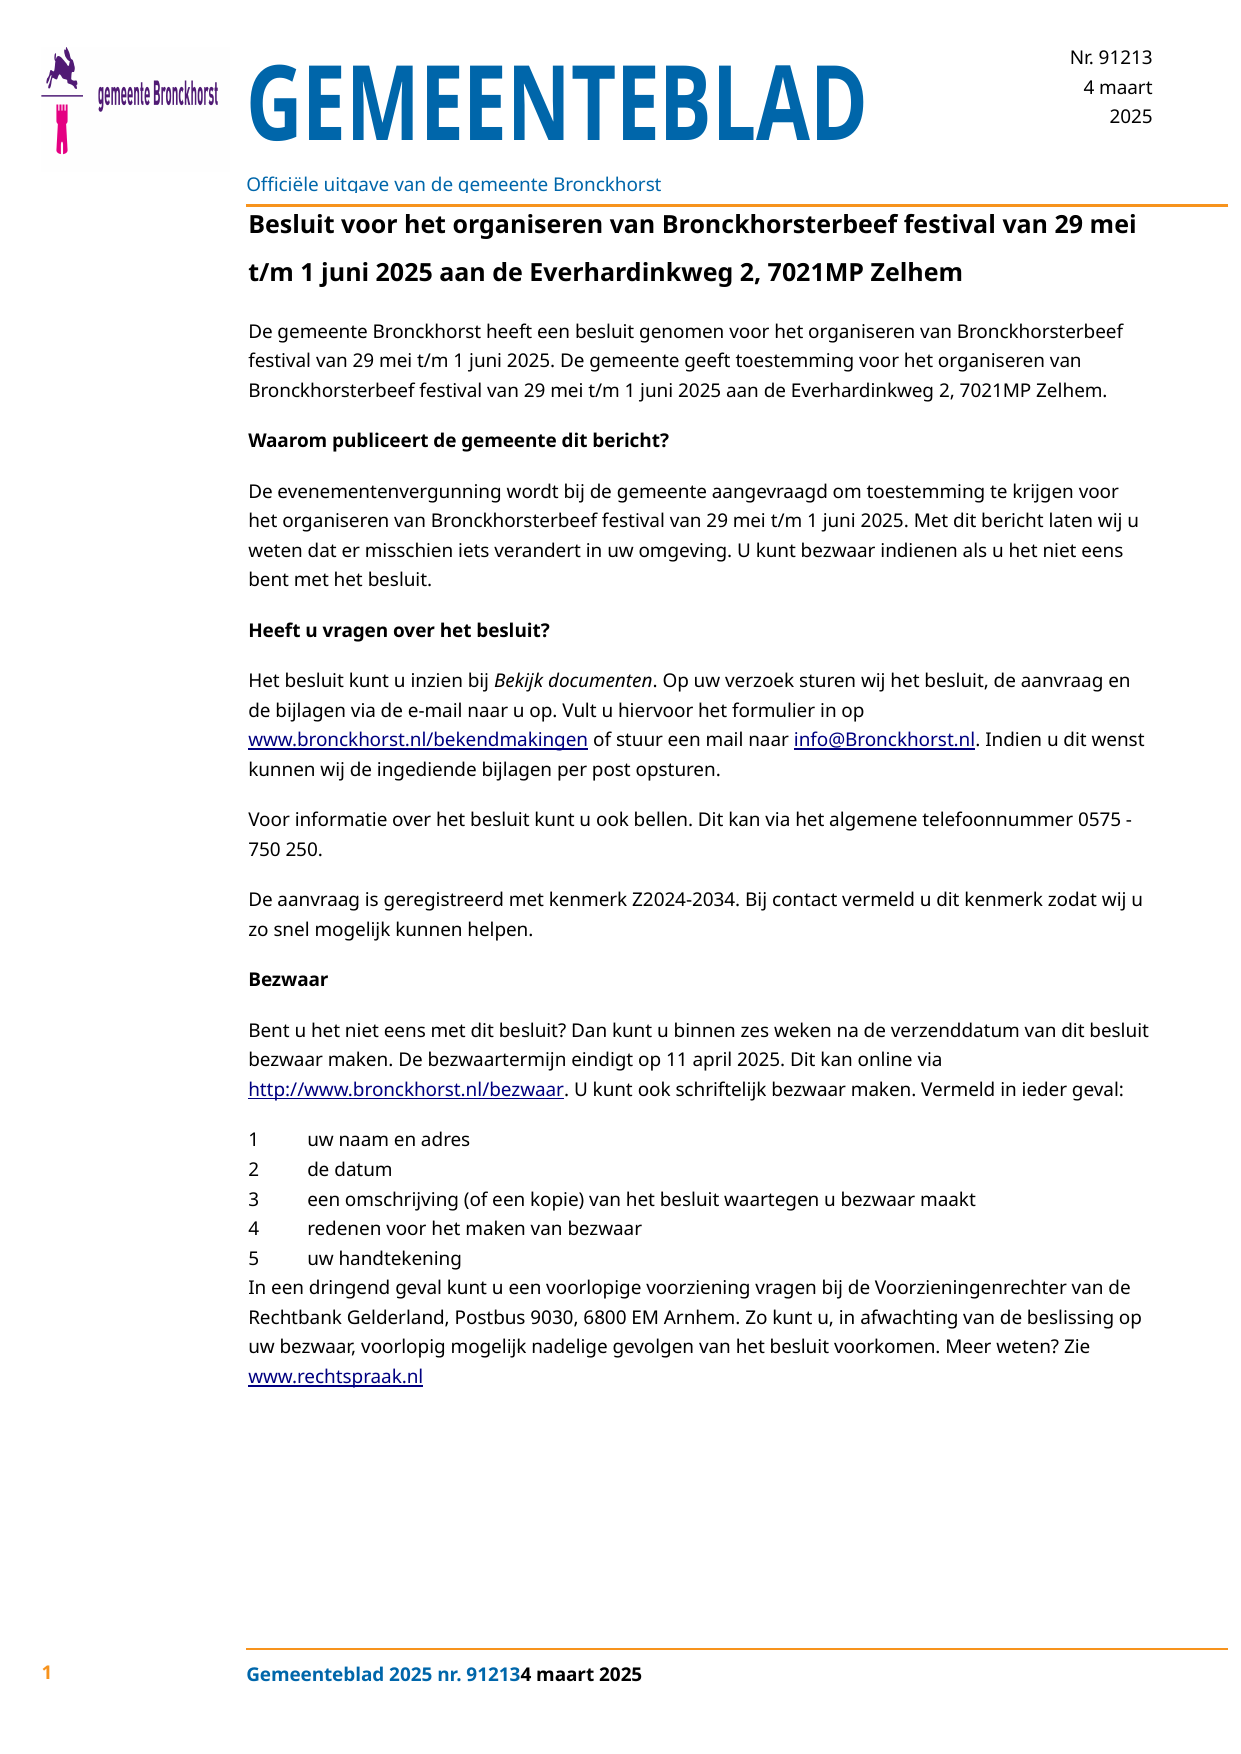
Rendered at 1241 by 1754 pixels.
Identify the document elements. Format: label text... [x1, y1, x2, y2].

text Bezwaar [248, 967, 1152, 992]
text Bent u het niet eens met dit besluit? Dan kunt u binnen zes weken na de verzenddatum van dit besluit bezwaar maken. De bezwaartermijn eindigt op 11 april 2025. Dit kan online via http://www.bronckhorst.nl/bezwaar. U kunt ook schriftelijk bezwaar maken. Vermeld in ieder geval: [248, 1017, 1152, 1102]
list redenen voor het maken van bezwaar [248, 1215, 1152, 1241]
list uw naam en adres [248, 1127, 1152, 1152]
text Voor informatie over het besluit kunt u ook bellen. Dit kan via het algemene telefoonnummer 0575 - 750 250. [248, 807, 1152, 862]
text De gemeente Bronckhorst heeft een besluit genomen voor het organiseren van Bronckhorsterbeef festival van 29 mei t/m 1 juni 2025. De gemeente geeft toestemming voor het organiseren van Bronckhorsterbeef festival van 29 mei t/m 1 juni 2025 aan de Everhardinkweg 2, 7021MP Zelhem. [248, 318, 1152, 403]
text De evenementenvergunning wordt bij de gemeente aangevraagd om toestemming te krijgen voor het organiseren van Bronckhorsterbeef festival van 29 mei t/m 1 juni 2025. Met dit bericht laten wij u weten dat er misschien iets verandert in uw omgeving. U kunt bezwaar indienen als u het niet eens bent met het besluit. [248, 478, 1152, 592]
text In een dringend geval kunt u een voorlopige voorziening vragen bij de Voorzieningenrechter van de Rechtbank Gelderland, Postbus 9030, 6800 EM Arnhem. Zo kunt u, in afwachting van de beslissing op uw bezwaar, voorlopig mogelijk nadelige gevolgen van het besluit voorkomen. Meer weten? Zie www.rechtspraak.nl [248, 1274, 1152, 1389]
text Het besluit kunt u inzien bij Bekijk documenten. Op uw verzoek sturen wij het besluit, de aanvraag en de bijlagen via de e-mail naar u op. Vult u hiervoor het formulier in op www.bronckhorst.nl/bekendmakingen of stuur een mail naar info@Bronckhorst.nl. Indien u dit wenst kunnen wij de ingediende bijlagen per post opsturen. [248, 667, 1152, 782]
text Besluit voor het organiseren van Bronckhorsterbeef festival van 29 mei t/m 1 juni 2025 aan de Everhardinkweg 2, 7021MP Zelhem [248, 207, 1152, 288]
text De aanvraag is geregistreerd met kenmerk Z2024-2034. Bij contact vermeld u dit kenmerk zodat wij u zo snel mogelijk kunnen helpen. [248, 887, 1152, 942]
list de datum [248, 1156, 1152, 1182]
picture [41, 47, 231, 172]
text Waarom publiceert de gemeente dit bericht? [248, 427, 1152, 453]
list een omschrijving (of een kopie) van het besluit waartegen u bezwaar maakt [248, 1186, 1152, 1212]
text Heeft u vragen over het besluit? [248, 617, 1152, 643]
list uw handtekening [248, 1245, 1152, 1271]
